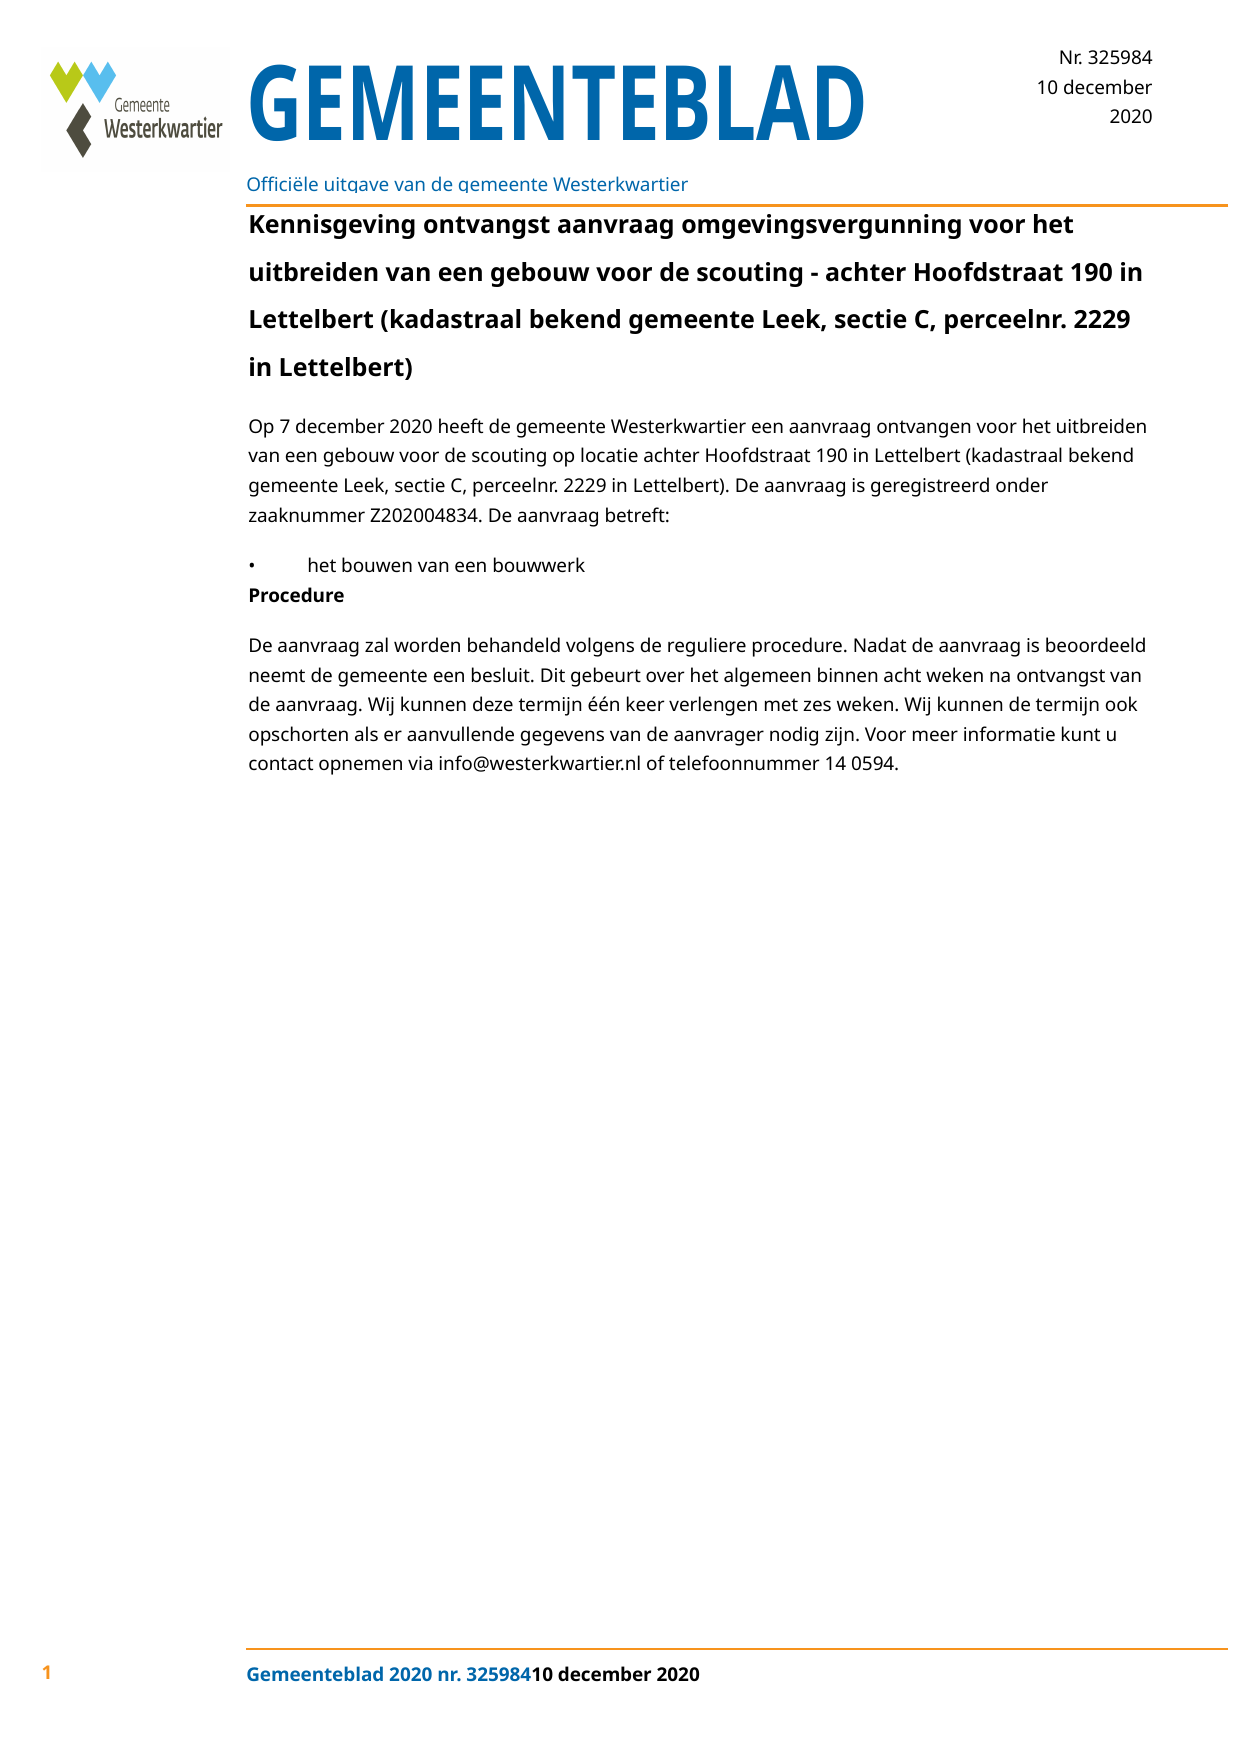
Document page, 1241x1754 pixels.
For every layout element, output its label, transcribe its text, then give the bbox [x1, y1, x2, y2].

picture [41, 47, 231, 172]
text Procedure [248, 582, 1152, 608]
text Kennisgeving ontvangst aanvraag omgevingsvergunning voor het uitbreiden van een gebouw voor de scouting - achter Hoofdstraat 190 in Lettelbert (kadastraal bekend gemeente Leek, sectie C, perceelnr. 2229 in Lettelbert) [248, 207, 1152, 384]
text De aanvraag zal worden behandeld volgens de reguliere procedure. Nadat de aanvraag is beoordeeld neemt de gemeente een besluit. Dit gebeurt over het algemeen binnen acht weken na ontvangst van de aanvraag. Wij kunnen deze termijn één keer verlengen met zes weken. Wij kunnen de termijn ook opschorten als er aanvullende gegevens van de aanvrager nodig zijn. Voor meer informatie kunt u contact opnemen via info@westerkwartier.nl of telefoonnummer 14 0594. [248, 632, 1152, 776]
text Op 7 december 2020 heeft de gemeente Westerkwartier een aanvraag ontvangen voor het uitbreiden van een gebouw voor de scouting op locatie achter Hoofdstraat 190 in Lettelbert (kadastraal bekend gemeente Leek, sectie C, perceelnr. 2229 in Lettelbert). De aanvraag is geregistreerd onder zaaknummer Z202004834. De aanvraag betreft: [248, 413, 1152, 528]
list het bouwen van een bouwwerk [248, 552, 1152, 578]
